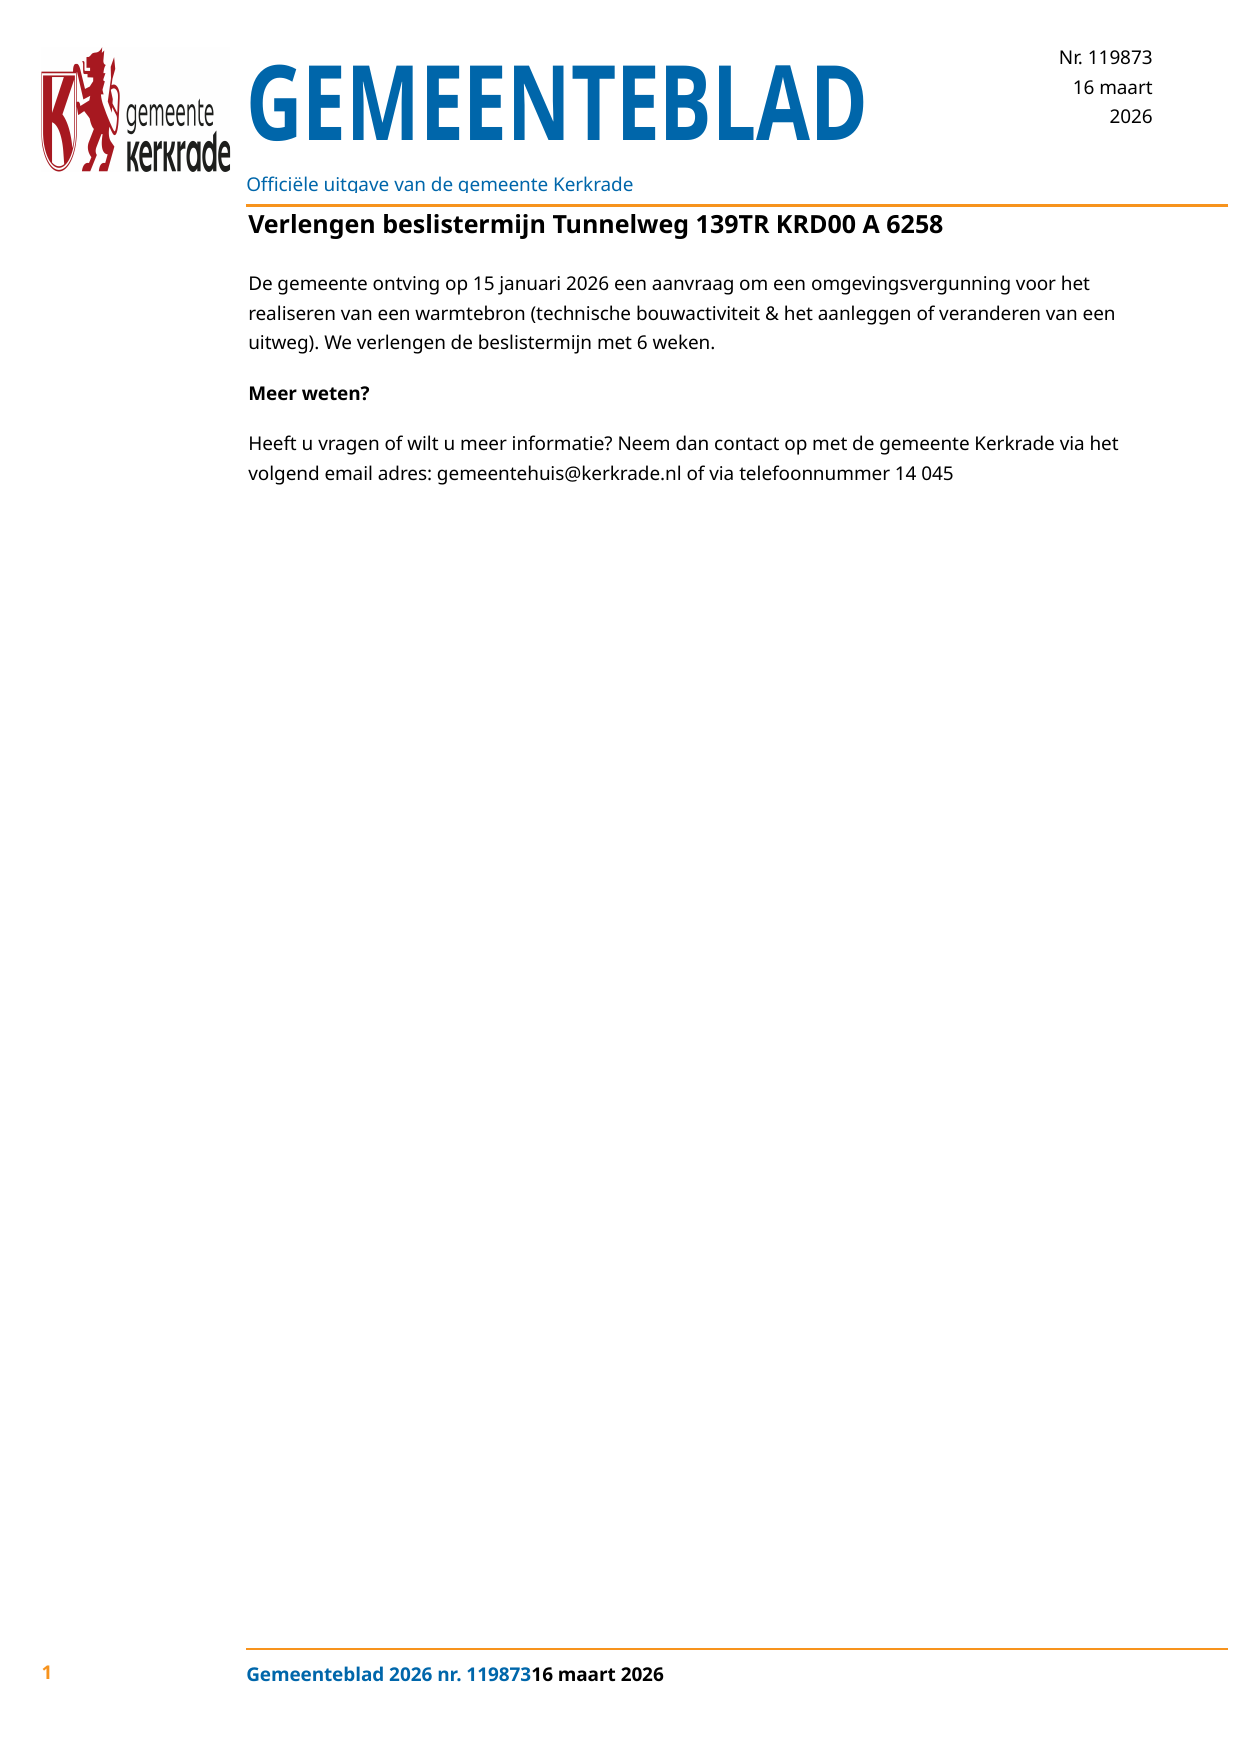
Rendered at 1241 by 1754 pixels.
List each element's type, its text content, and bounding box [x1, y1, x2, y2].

picture [41, 47, 231, 172]
text De gemeente ontving op 15 januari 2026 een aanvraag om een omgevingsvergunning voor het realiseren van een warmtebron (technische bouwactiviteit & het aanleggen of veranderen van een uitweg). We verlengen de beslistermijn met 6 weken. [248, 270, 1152, 355]
text Heeft u vragen of wilt u meer informatie? Neem dan contact op met de gemeente Kerkrade via het volgend email adres: gemeentehuis@kerkrade.nl of via telefoonnummer 14 045 [248, 430, 1152, 486]
text Verlengen beslistermijn Tunnelweg 139TR KRD00 A 6258 [248, 207, 1152, 241]
text Meer weten? [248, 380, 1152, 406]
